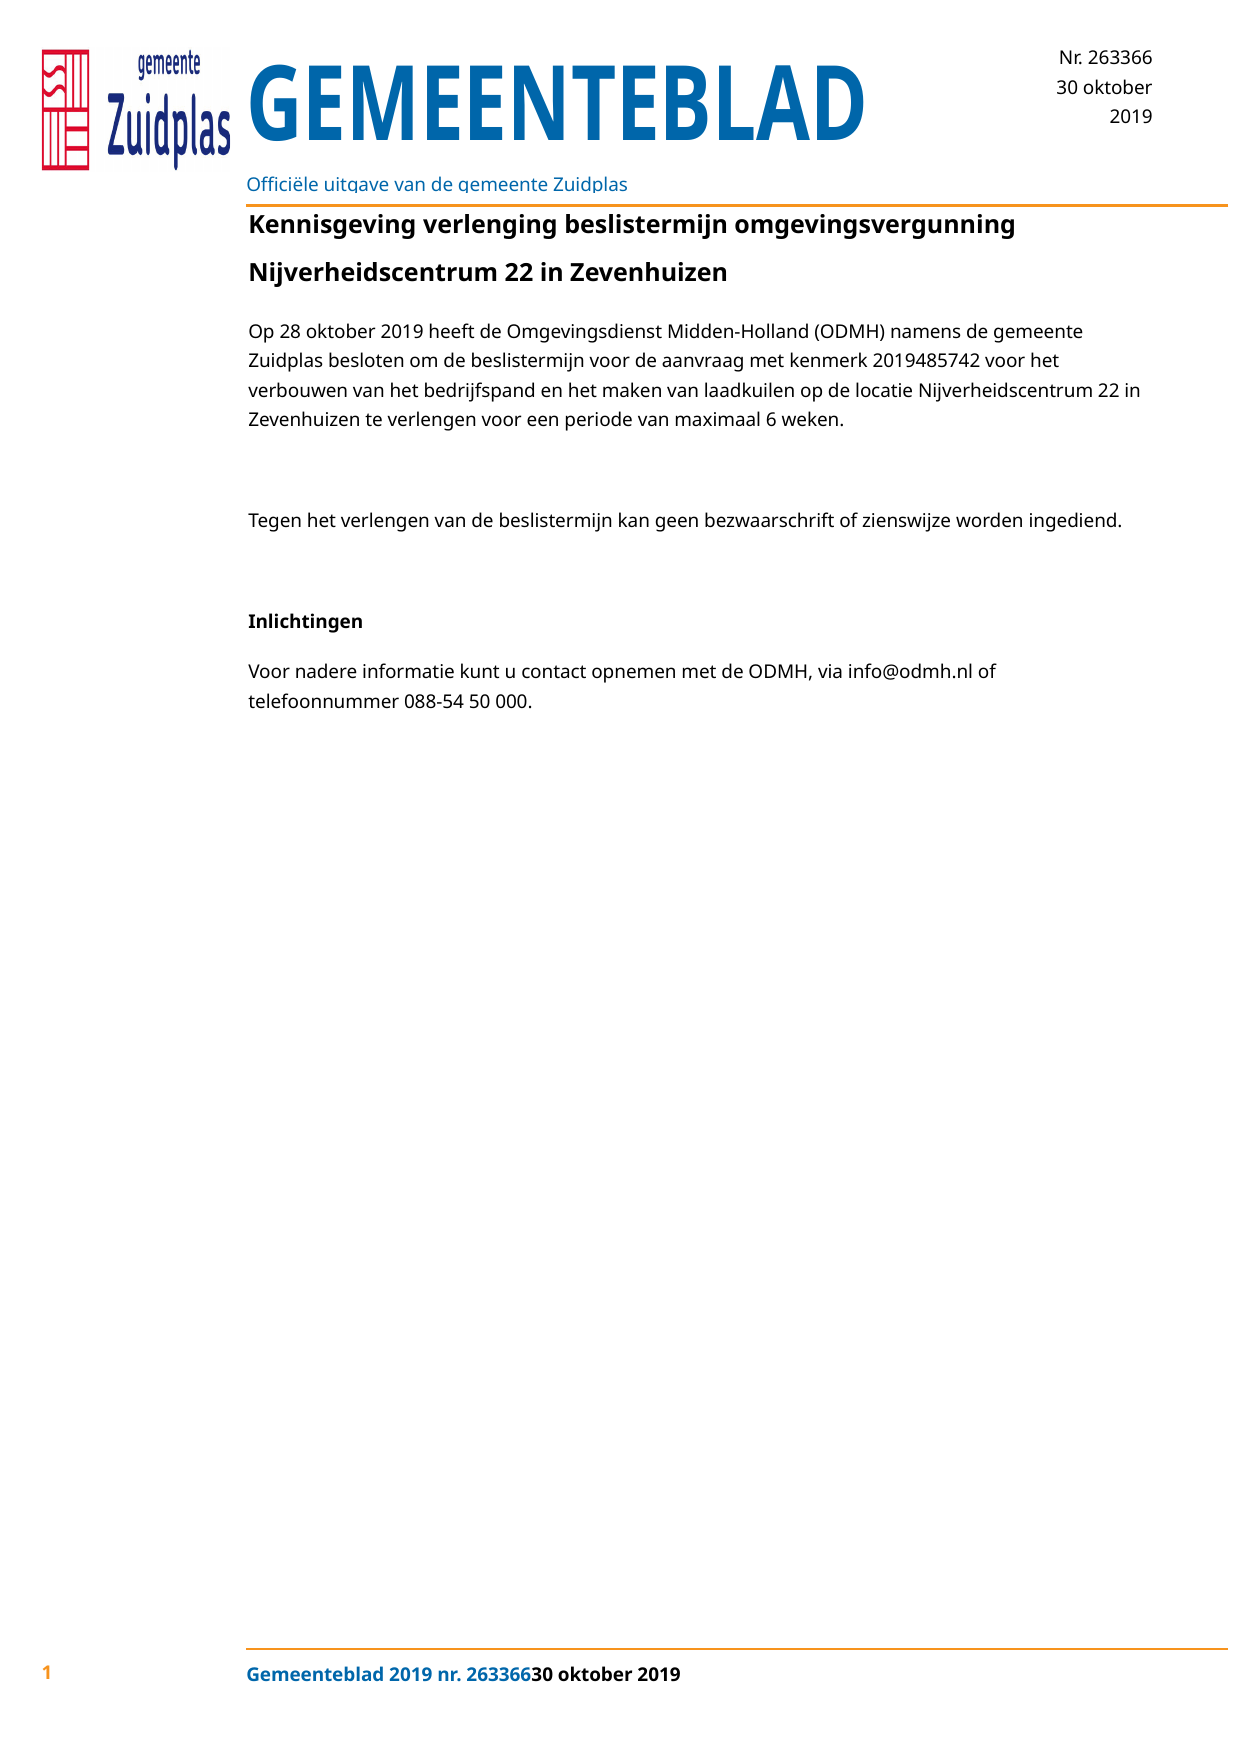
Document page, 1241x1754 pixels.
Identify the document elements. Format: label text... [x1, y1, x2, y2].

picture [41, 47, 231, 172]
text Tegen het verlengen van de beslistermijn kan geen bezwaarschrift of zienswijze worden ingediend. [248, 507, 1152, 533]
text Inlichtingen [248, 608, 1152, 634]
text Voor nadere informatie kunt u contact opnemen met de ODMH, via info@odmh.nl of telefoonnummer 088-54 50 000. [248, 659, 1152, 714]
text Op 28 oktober 2019 heeft de Omgevingsdienst Midden-Holland (ODMH) namens de gemeente Zuidplas besloten om de beslistermijn voor de aanvraag met kenmerk 2019485742 voor het verbouwen van het bedrijfspand en het maken van laadkuilen op de locatie Nijverheidscentrum 22 in Zevenhuizen te verlengen voor een periode van maximaal 6 weken. [248, 318, 1152, 432]
text Kennisgeving verlenging beslistermijn omgevingsvergunning Nijverheidscentrum 22 in Zevenhuizen [248, 207, 1152, 288]
